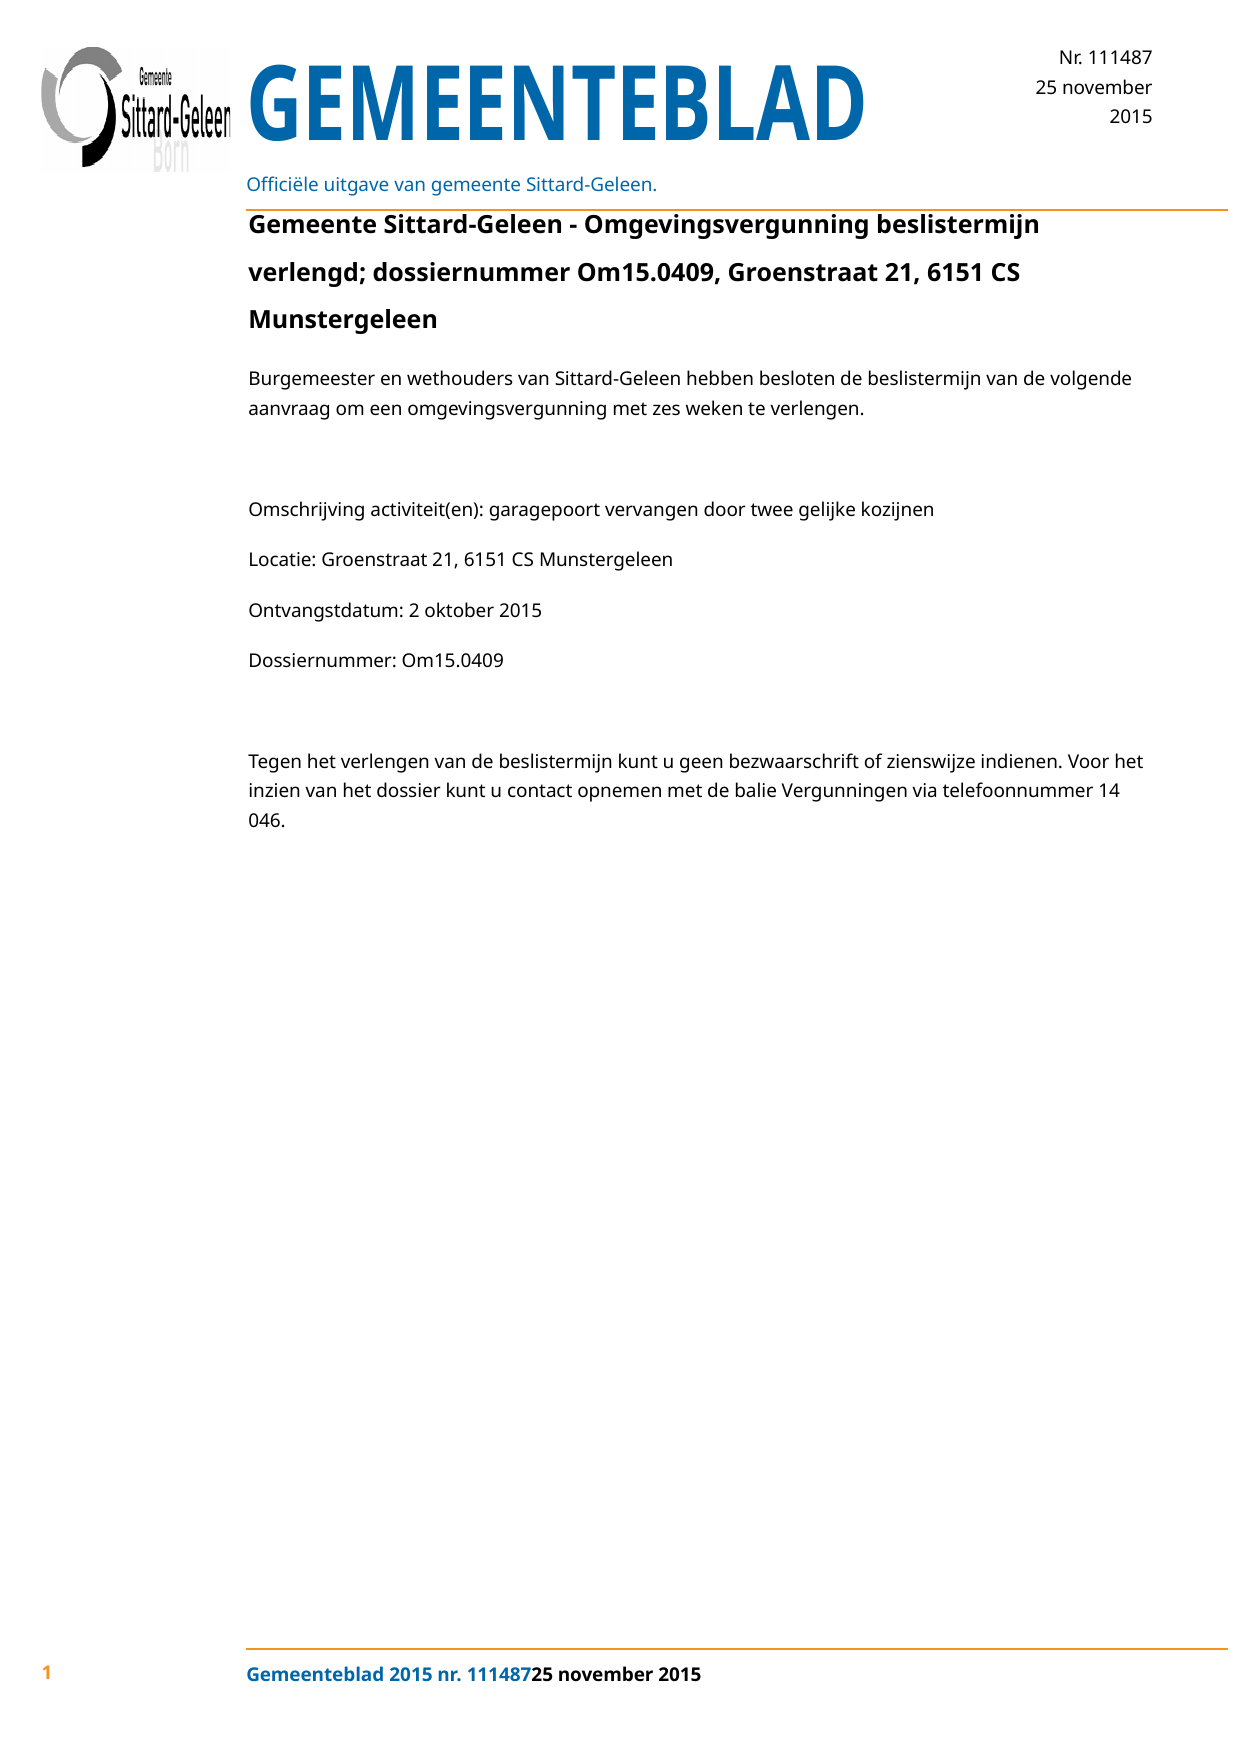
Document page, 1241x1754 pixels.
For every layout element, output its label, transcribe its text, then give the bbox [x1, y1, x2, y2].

text Dossiernummer: Om15.0409 [248, 647, 1152, 673]
text Gemeente Sittard-Geleen - Omgevingsvergunning beslistermijn verlengd; dossiernummer Om15.0409, Groenstraat 21, 6151 CS Munstergeleen [248, 211, 1152, 336]
text Locatie: Groenstraat 21, 6151 CS Munstergeleen [248, 546, 1152, 572]
text Tegen het verlengen van de beslistermijn kunt u geen bezwaarschrift of zienswijze indienen. Voor het inzien van het dossier kunt u contact opnemen met de balie Vergunningen via telefoonnummer 14 046. [248, 748, 1152, 833]
text Omschrijving activiteit(en): garagepoort vervangen door twee gelijke kozijnen [248, 496, 1152, 522]
text Burgemeester en wethouders van Sittard-Geleen hebben besloten de beslistermijn van de volgende aanvraag om een omgevingsvergunning met zes weken te verlengen. [248, 366, 1152, 421]
text Ontvangstdatum: 2 oktober 2015 [248, 597, 1152, 622]
picture [41, 47, 231, 172]
